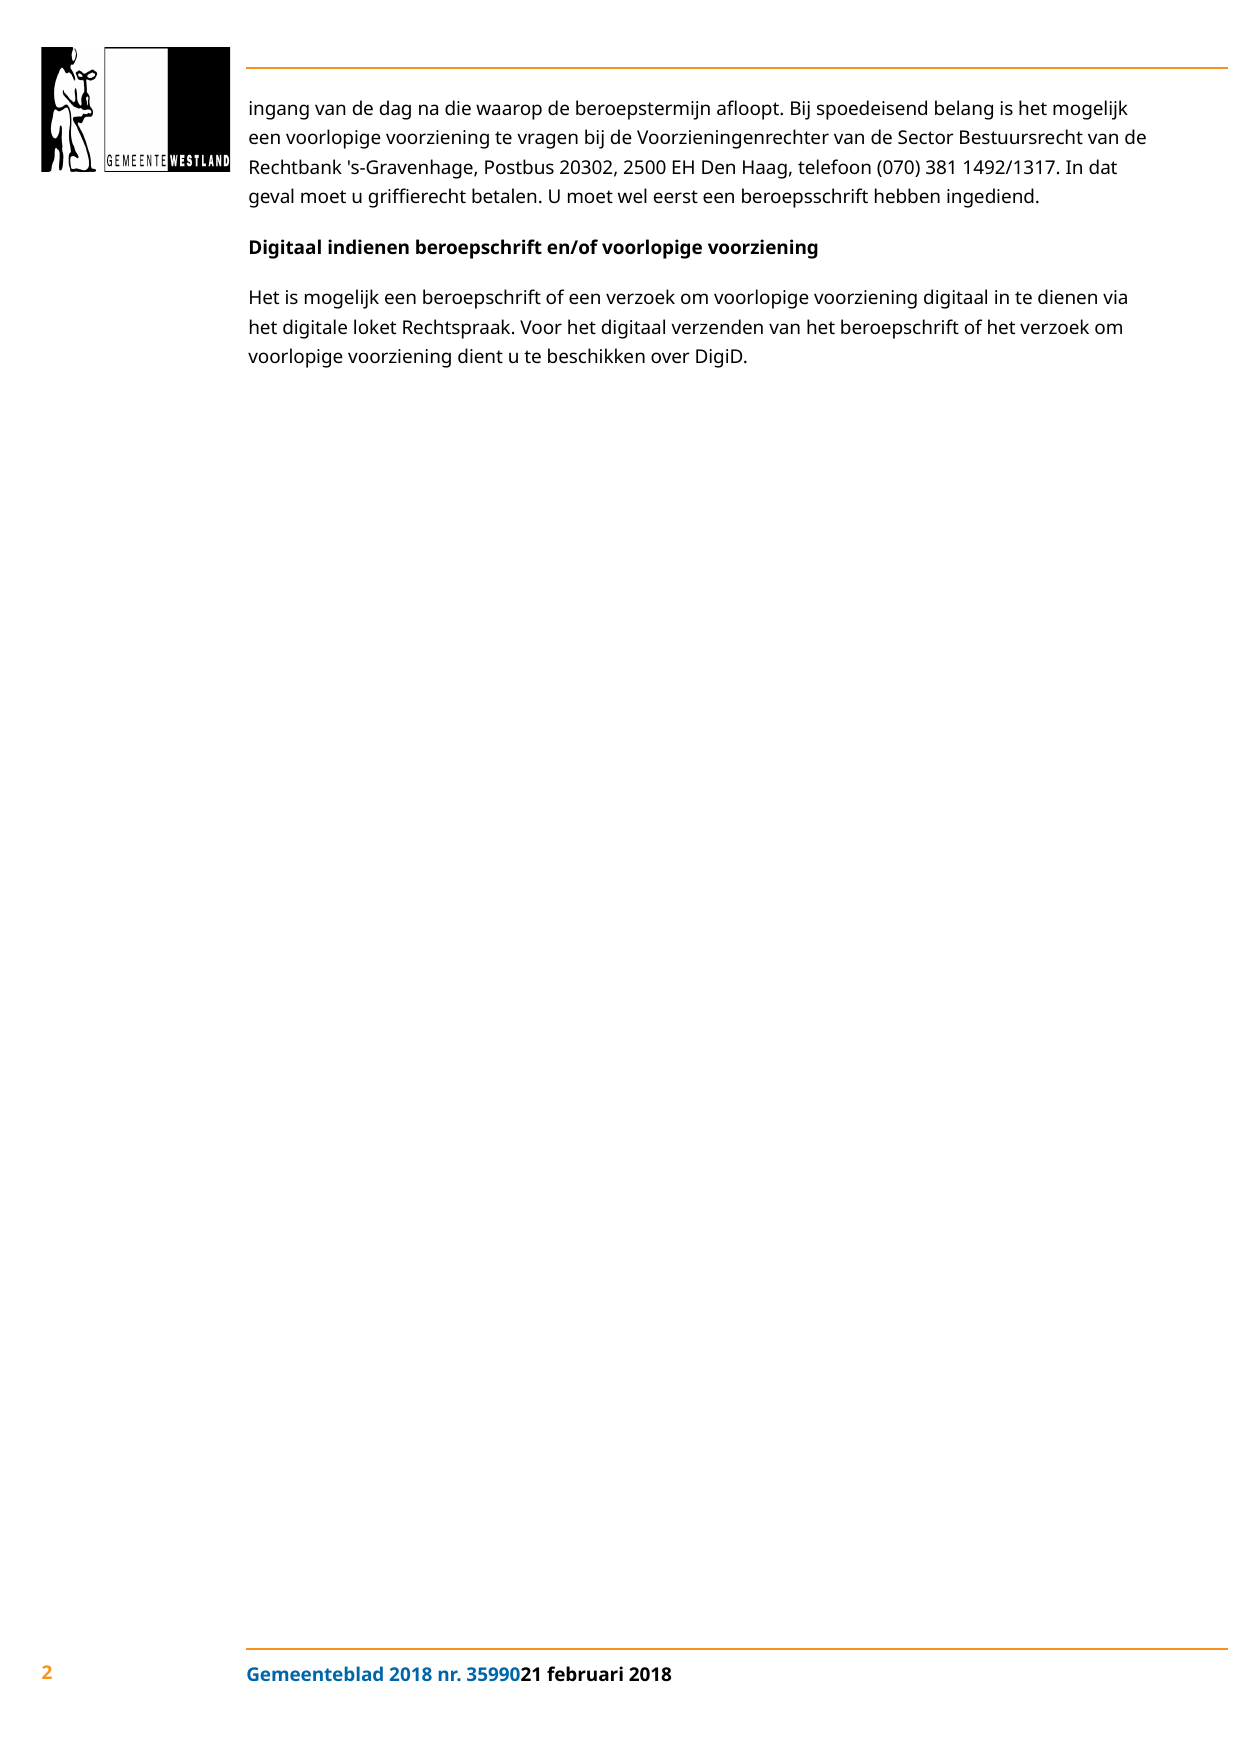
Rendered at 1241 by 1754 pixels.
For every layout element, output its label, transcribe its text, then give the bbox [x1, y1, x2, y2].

text ingang van de dag na die waarop de beroepstermijn afloopt. Bij spoedeisend belang is het mogelijk een voorlopige voorziening te vragen bij de Voorzieningenrechter van de Sector Bestuursrecht van de Rechtbank 's-Gravenhage, Postbus 20302, 2500 EH Den Haag, telefoon (070) 381 1492/1317. In dat geval moet u griffierecht betalen. U moet wel eerst een beroepsschrift hebben ingediend. [248, 95, 1152, 209]
picture [41, 47, 231, 172]
text Digitaal indienen beroepschrift en/of voorlopige voorziening [248, 234, 1152, 260]
text Het is mogelijk een beroepschrift of een verzoek om voorlopige voorziening digitaal in te dienen via het digitale loket Rechtspraak. Voor het digitaal verzenden van het beroepschrift of het verzoek om voorlopige voorziening dient u te beschikken over DigiD. [248, 284, 1152, 369]
